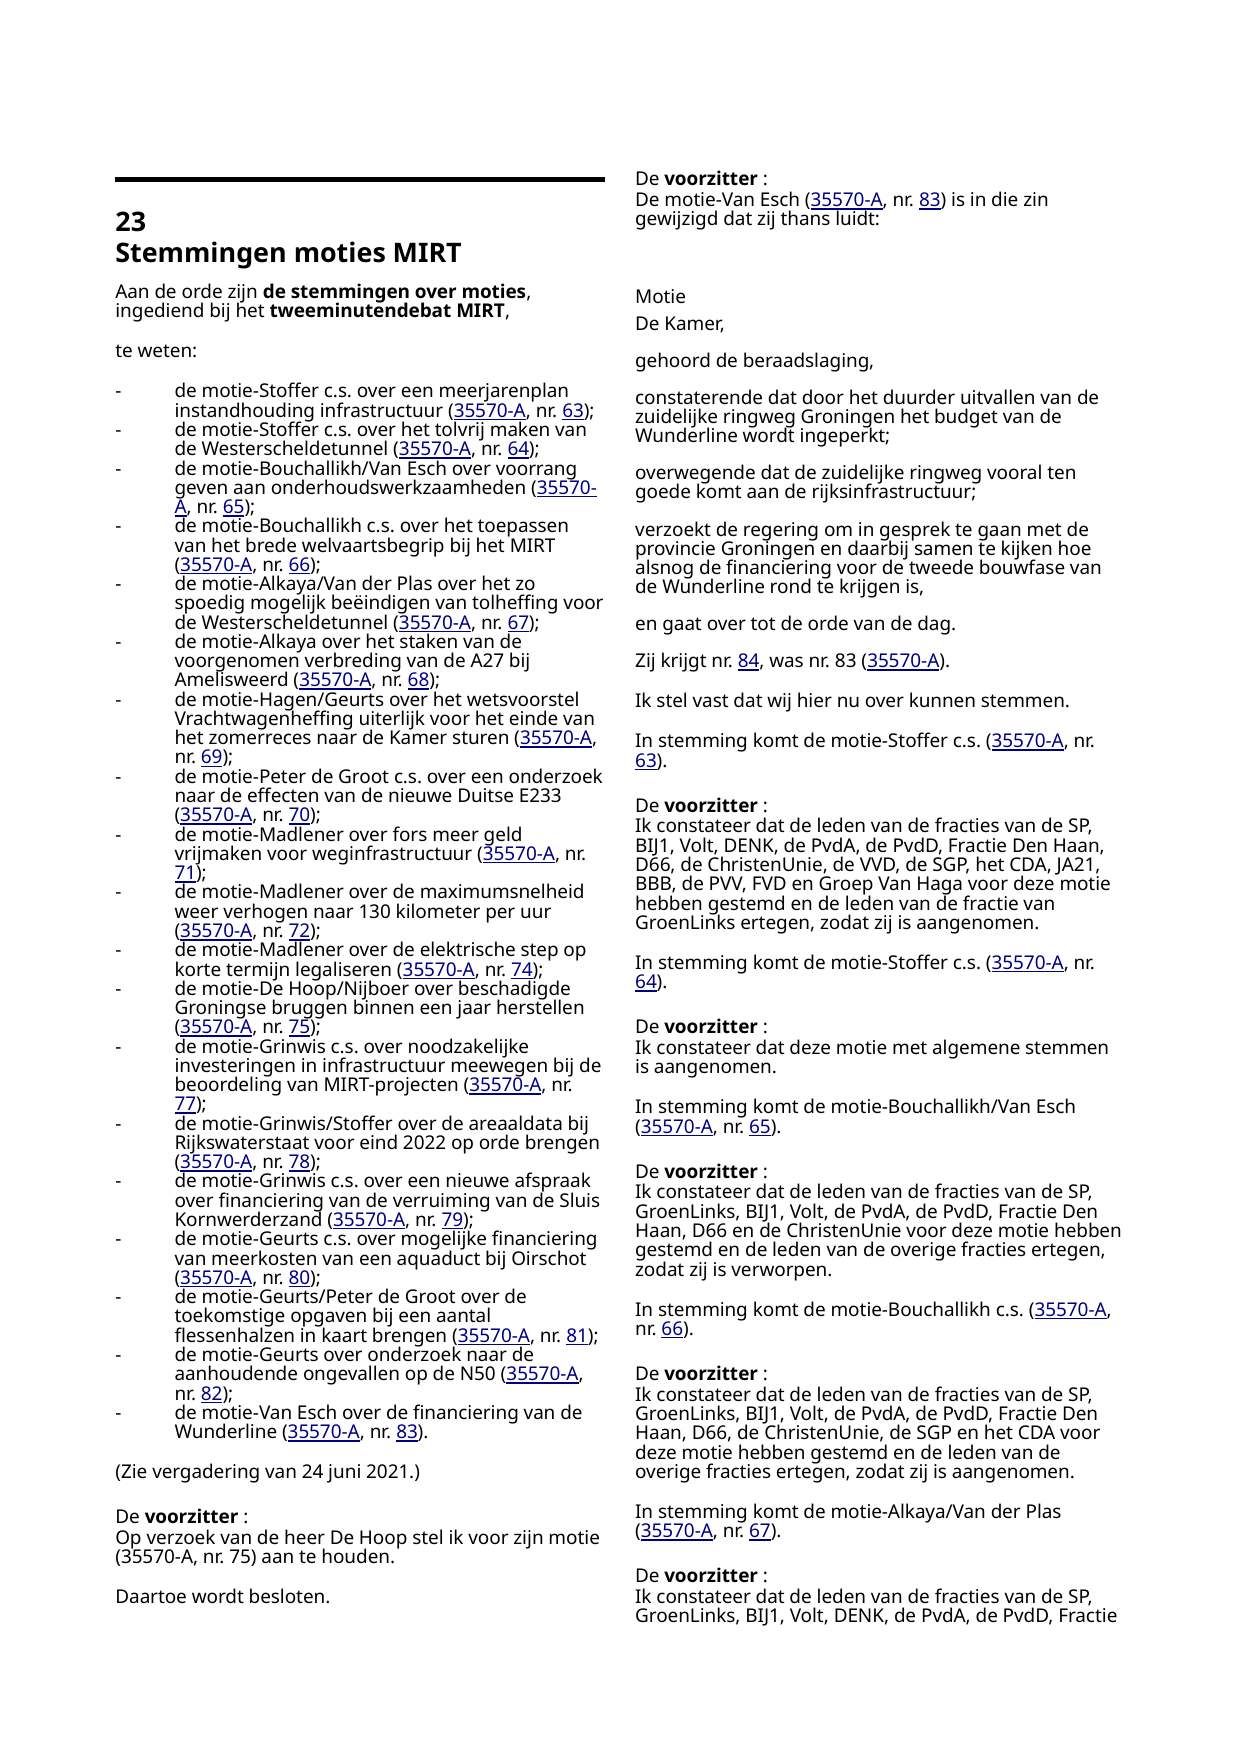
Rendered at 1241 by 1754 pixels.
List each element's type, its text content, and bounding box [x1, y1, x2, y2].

text In stemming komt de motie-Stoffer c.s. (35570-A, nr. 63). [635, 732, 1125, 771]
text De voorzitter : [635, 1360, 1125, 1386]
list de motie-Geurts over onderzoek naar de aanhoudende ongevallen op de N50 (35570-A, nr. 82); [115, 1346, 605, 1404]
text De Kamer, [635, 315, 1125, 334]
text gehoord de beraadslaging, [635, 352, 1125, 371]
text Aan de orde zijn de stemmingen over moties, ingediend bij het tweeminutendebat MIRT, [115, 283, 605, 322]
list de motie-Bouchallikh c.s. over het toepassen van het brede welvaartsbegrip bij het MIRT (35570-A, nr. 66); [115, 517, 605, 575]
text Zij krijgt nr. 84, was nr. 83 (35570-A). [635, 652, 1125, 672]
list de motie-Madlener over de maximumsnelheid weer verhogen naar 130 kilometer per uur (35570-A, nr. 72); [115, 883, 605, 941]
text (Zie vergadering van 24 juni 2021.) [115, 1463, 605, 1482]
text De voorzitter : [635, 1562, 1125, 1588]
list de motie-Hagen/Geurts over het wetsvoorstel Vrachtwagenheffing uiterlijk voor het einde van het zomerreces naar de Kamer sturen (35570-A, nr. 69); [115, 691, 605, 768]
list de motie-Geurts c.s. over mogelijke financiering van meerkosten van een aquaduct bij Oirschot (35570-A, nr. 80); [115, 1230, 605, 1288]
text constaterende dat door het duurder uitvallen van de zuidelijke ringweg Groningen het budget van de Wunderline wordt ingeperkt; [635, 389, 1125, 447]
text 23 [115, 203, 605, 239]
text Daartoe wordt besloten. [115, 1588, 605, 1607]
text overwegende dat de zuidelijke ringweg vooral ten goede komt aan de rijksinfrastructuur; [635, 464, 1125, 503]
text De voorzitter : [635, 1013, 1125, 1039]
text Stemmingen moties MIRT [115, 239, 605, 283]
list de motie-Madlener over fors meer geld vrijmaken voor weginfrastructuur (35570-A, nr. 71); [115, 826, 605, 883]
text Motie [635, 283, 1125, 309]
list de motie-Alkaya over het staken van de voorgenomen verbreding van de A27 bij Amelisweerd (35570-A, nr. 68); [115, 633, 605, 691]
list de motie-Bouchallikh/Van Esch over voorrang geven aan onderhoudswerkzaamheden (35570-A, nr. 65); [115, 459, 605, 517]
text De voorzitter : [635, 1158, 1125, 1183]
text Ik stel vast dat wij hier nu over kunnen stemmen. [635, 692, 1125, 712]
text Ik constateer dat de leden van de fracties van de SP, BIJ1, Volt, DENK, de PvdA, de PvdD, Fractie Den Haan, D66, de ChristenUnie, de VVD, de SGP, het CDA, JA21, BBB, de PVV, FVD en Groep Van Haga voor deze motie hebben gestemd en de leden van de fractie van GroenLinks ertegen, zodat zij is aangenomen. [635, 817, 1125, 933]
text Ik constateer dat de leden van de fracties van de SP, GroenLinks, BIJ1, Volt, de PvdA, de PvdD, Fractie Den Haan, D66 en de ChristenUnie voor deze motie hebben gestemd en de leden van de overige fracties ertegen, zodat zij is verworpen. [635, 1183, 1125, 1280]
text In stemming komt de motie-Alkaya/Van der Plas (35570-A, nr. 67). [635, 1503, 1125, 1542]
text In stemming komt de motie-Bouchallikh c.s. (35570-A, nr. 66). [635, 1301, 1125, 1339]
list de motie-Stoffer c.s. over een meerjarenplan instandhouding infrastructuur (35570-A, nr. 63); [115, 382, 605, 421]
text In stemming komt de motie-Bouchallikh/Van Esch (35570-A, nr. 65). [635, 1098, 1125, 1137]
list de motie-Van Esch over de financiering van de Wunderline (35570-A, nr. 83). [115, 1404, 605, 1442]
text Ik constateer dat de leden van de fracties van de SP, GroenLinks, BIJ1, Volt, de PvdA, de PvdD, Fractie Den Haan, D66, de ChristenUnie, de SGP en het CDA voor deze motie hebben gestemd en de leden van de overige fracties ertegen, zodat zij is aangenomen. [635, 1386, 1125, 1482]
list de motie-Grinwis c.s. over een nieuwe afspraak over financiering van de verruiming van de Sluis Kornwerderzand (35570-A, nr. 79); [115, 1172, 605, 1230]
text verzoekt de regering om in gesprek te gaan met de provincie Groningen en daarbij samen te kijken hoe alsnog de financiering voor de tweede bouwfase van de Wunderline rond te krijgen is, [635, 521, 1125, 598]
text Ik constateer dat de leden van de fracties van de SP, GroenLinks, BIJ1, Volt, DENK, de PvdA, de PvdD, Fractie [635, 1588, 1125, 1627]
text De voorzitter : [115, 1503, 605, 1529]
text en gaat over tot de orde van de dag. [635, 615, 1125, 634]
list de motie-De Hoop/Nijboer over beschadigde Groningse bruggen binnen een jaar herstellen (35570-A, nr. 75); [115, 980, 605, 1038]
text Ik constateer dat deze motie met algemene stemmen is aangenomen. [635, 1039, 1125, 1078]
text te weten: [115, 342, 605, 362]
text De voorzitter : [635, 165, 1125, 191]
text In stemming komt de motie-Stoffer c.s. (35570-A, nr. 64). [635, 954, 1125, 992]
text Op verzoek van de heer De Hoop stel ik voor zijn motie (35570-A, nr. 75) aan te houden. [115, 1529, 605, 1567]
list de motie-Alkaya/Van der Plas over het zo spoedig mogelijk beëindigen van tolheffing voor de Westerscheldetunnel (35570-A, nr. 67); [115, 575, 605, 633]
text De voorzitter : [635, 792, 1125, 817]
list de motie-Stoffer c.s. over het tolvrij maken van de Westerscheldetunnel (35570-A, nr. 64); [115, 421, 605, 459]
text De motie-Van Esch (35570-A, nr. 83) is in die zin gewijzigd dat zij thans luidt: [635, 191, 1125, 230]
list de motie-Grinwis c.s. over noodzakelijke investeringen in infrastructuur meewegen bij de beoordeling van MIRT-projecten (35570-A, nr. 77); [115, 1038, 605, 1115]
list de motie-Geurts/Peter de Groot over de toekomstige opgaven bij een aantal flessenhalzen in kaart brengen (35570-A, nr. 81); [115, 1288, 605, 1346]
list de motie-Peter de Groot c.s. over een onderzoek naar de effecten van de nieuwe Duitse E233 (35570-A, nr. 70); [115, 768, 605, 826]
list de motie-Grinwis/Stoffer over de areaaldata bij Rijkswaterstaat voor eind 2022 op orde brengen (35570-A, nr. 78); [115, 1115, 605, 1172]
list de motie-Madlener over de elektrische step op korte termijn legaliseren (35570-A, nr. 74); [115, 941, 605, 980]
